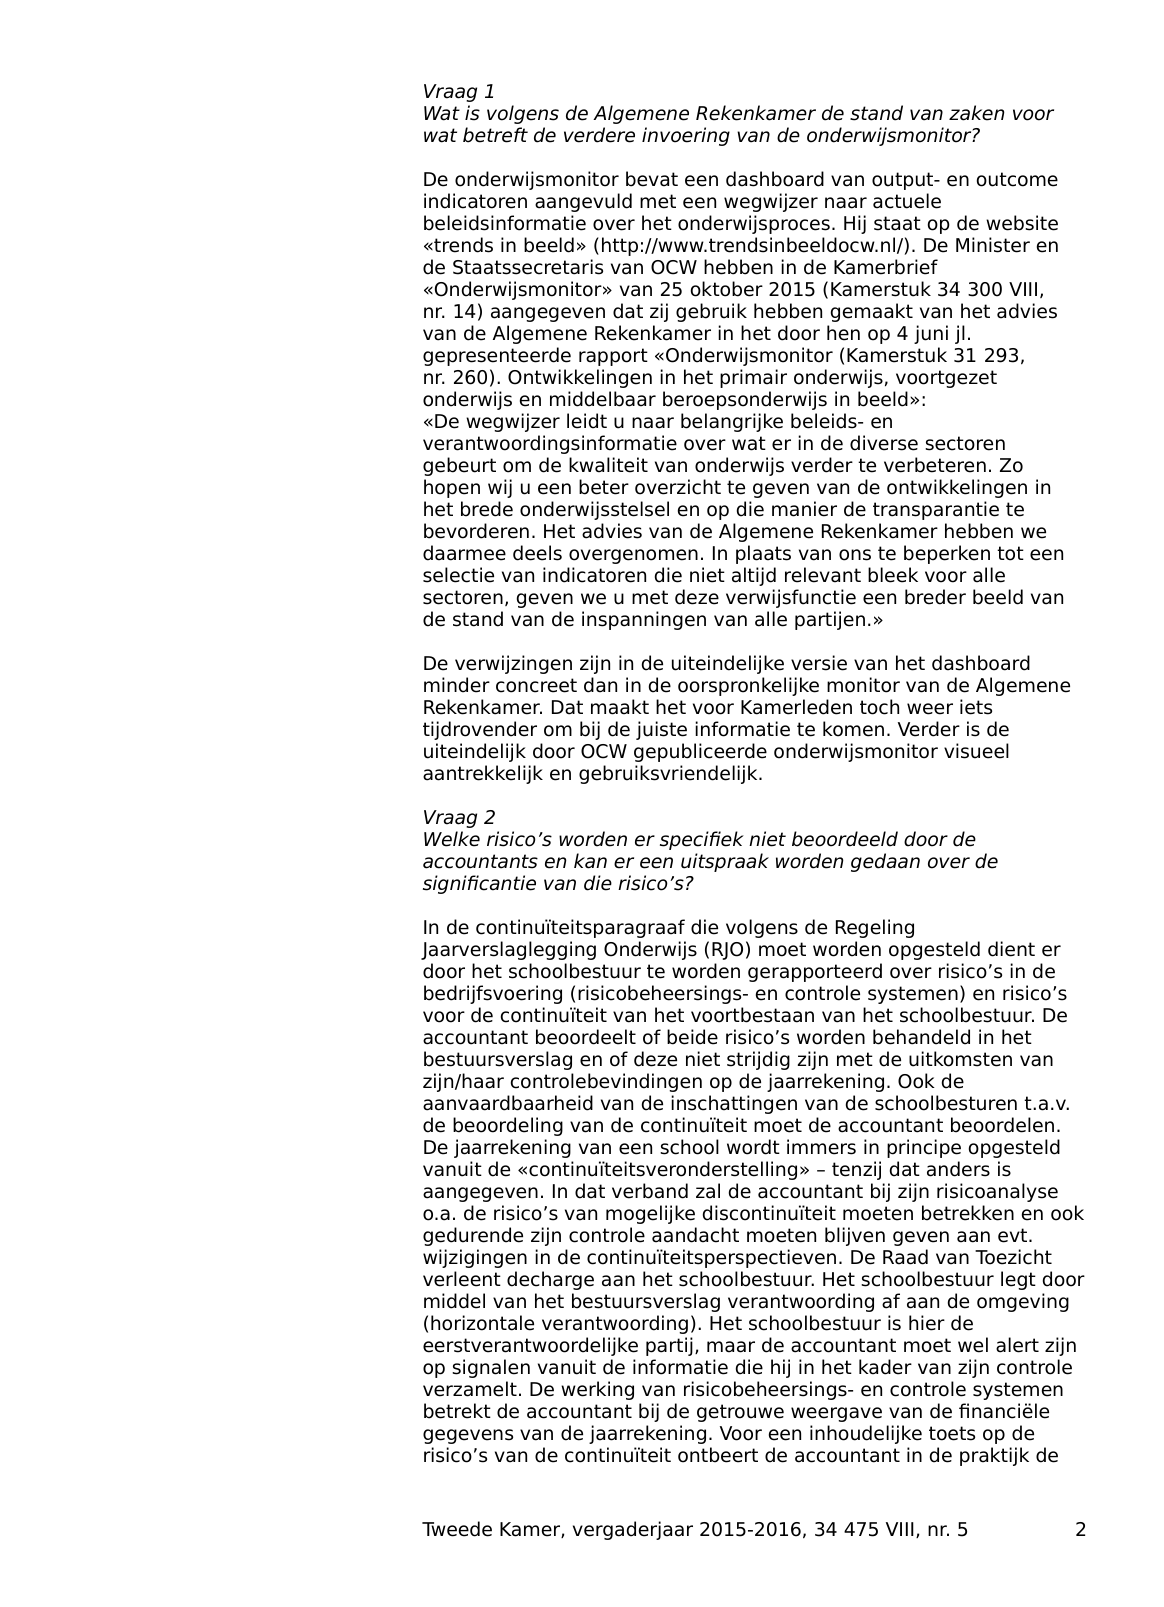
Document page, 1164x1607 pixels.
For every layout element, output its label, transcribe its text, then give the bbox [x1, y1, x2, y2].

text De onderwijsmonitor bevat een dashboard van output- en outcome indicatoren aangevuld met een wegwijzer naar actuele beleidsinformatie over het onderwijsproces. Hij staat op de website «trends in beeld» (http://www.trendsinbeeldocw.nl/). De Minister en de Staatssecretaris van OCW hebben in de Kamerbrief «Onderwijsmonitor» van 25 oktober 2015 (Kamerstuk 34 300 VIII, nr. 14) aangegeven dat zij gebruik hebben gemaakt van het advies van de Algemene Rekenkamer in het door hen op 4 juni jl. gepresenteerde rapport «Onderwijsmonitor (Kamerstuk 31 293, nr. 260). Ontwikkelingen in het primair onderwijs, voortgezet onderwijs en middelbaar beroepsonderwijs in beeld»: [422, 169, 1087, 411]
text Welke risico’s worden er specifiek niet beoordeeld door de accountants en kan er een uitspraak worden gedaan over de significantie van die risico’s? [422, 829, 1087, 895]
text Vraag 2 [422, 807, 1087, 829]
text «De wegwijzer leidt u naar belangrijke beleids- en verantwoordingsinformatie over wat er in de diverse sectoren gebeurt om de kwaliteit van onderwijs verder te verbeteren. Zo hopen wij u een beter overzicht te geven van de ontwikkelingen in het brede onderwijsstelsel en op die manier de transparantie te bevorderen. Het advies van de Algemene Rekenkamer hebben we daarmee deels overgenomen. In plaats van ons te beperken tot een selectie van indicatoren die niet altijd relevant bleek voor alle sectoren, geven we u met deze verwijsfunctie een breder beeld van de stand van de inspanningen van alle partijen.» [422, 411, 1087, 631]
text In de continuïteitsparagraaf die volgens de Regeling Jaarverslaglegging Onderwijs (RJO) moet worden opgesteld dient er door het schoolbestuur te worden gerapporteerd over risico’s in de bedrijfsvoering (risicobeheersings- en controle systemen) en risico’s voor de continuïteit van het voortbestaan van het schoolbestuur. De accountant beoordeelt of beide risico’s worden behandeld in het bestuursverslag en of deze niet strijdig zijn met de uitkomsten van zijn/haar controlebevindingen op de jaarrekening. Ook de aanvaardbaarheid van de inschattingen van de schoolbesturen t.a.v. de beoordeling van de continuïteit moet de accountant beoordelen. De jaarrekening van een school wordt immers in principe opgesteld vanuit de «continuïteitsveronderstelling» – tenzij dat anders is aangegeven. In dat verband zal de accountant bij zijn risicoanalyse o.a. de risico’s van mogelijke discontinuïteit moeten betrekken en ook gedurende zijn controle aandacht moeten blijven geven aan evt. wijzigingen in de continuïteitsperspectieven. De Raad van Toezicht verleent decharge aan het schoolbestuur. Het schoolbestuur legt door middel van het bestuursverslag verantwoording af aan de omgeving (horizontale verantwoording). Het schoolbestuur is hier de eerstverantwoordelijke partij, maar de accountant moet wel alert zijn op signalen vanuit de informatie die hij in het kader van zijn controle verzamelt. De werking van risicobeheersings- en controle systemen betrekt de accountant bij de getrouwe weergave van de financiële gegevens van de jaarrekening. Voor een inhoudelijke toets op de risico’s van de continuïteit ontbeert de accountant in de praktijk de [422, 917, 1087, 1467]
text Wat is volgens de Algemene Rekenkamer de stand van zaken voor wat betreft de verdere invoering van de onderwijsmonitor? [422, 103, 1087, 147]
text Vraag 1 [422, 81, 1087, 103]
text De verwijzingen zijn in de uiteindelijke versie van het dashboard minder concreet dan in de oorspronkelijke monitor van de Algemene Rekenkamer. Dat maakt het voor Kamerleden toch weer iets tijdrovender om bij de juiste informatie te komen. Verder is de uiteindelijk door OCW gepubliceerde onderwijsmonitor visueel aantrekkelijk en gebruiksvriendelijk. [422, 653, 1087, 785]
